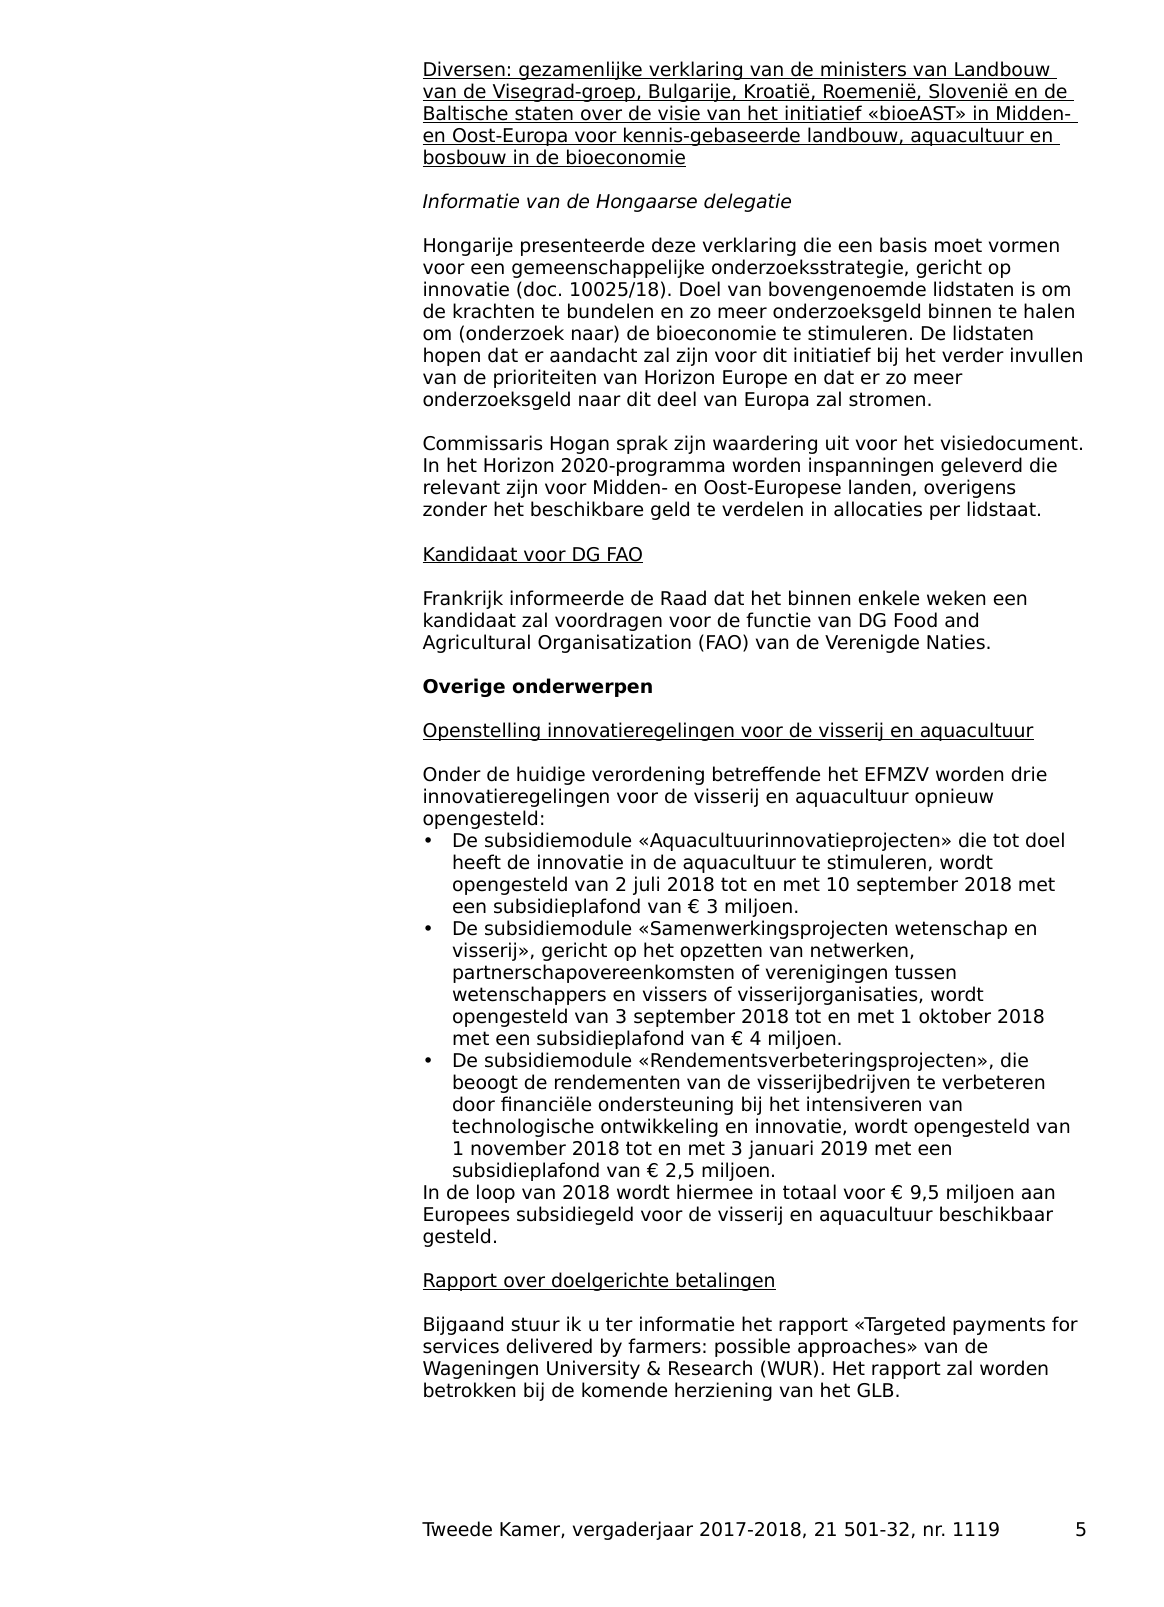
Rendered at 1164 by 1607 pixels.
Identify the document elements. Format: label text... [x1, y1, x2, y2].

subtitle Kandidaat voor DG FAO [422, 543, 1087, 565]
text Onder de huidige verordening betreffende het EFMZV worden drie innovatieregelingen voor de visserij en aquacultuur opnieuw opengesteld: [422, 764, 1087, 830]
subtitle Openstelling innovatieregelingen voor de visserij en aquacultuur [422, 720, 1087, 742]
text • De subsidiemodule «Samenwerkingsprojecten wetenschap en visserij», gericht op het opzetten van netwerken, partnerschapovereenkomsten of verenigingen tussen wetenschappers en vissers of visserijorganisaties, wordt opengesteld van 3 september 2018 tot en met 1 oktober 2018 met een subsidieplafond van € 4 miljoen. [422, 918, 1087, 1050]
text Hongarije presenteerde deze verklaring die een basis moet vormen voor een gemeenschappelijke onderzoeksstrategie, gericht op innovatie (doc. 10025/18). Doel van bovengenoemde lidstaten is om de krachten te bundelen en zo meer onderzoeksgeld binnen te halen om (onderzoek naar) de bioeconomie te stimuleren. De lidstaten hopen dat er aandacht zal zijn voor dit initiatief bij het verder invullen van de prioriteiten van Horizon Europe en dat er zo meer onderzoeksgeld naar dit deel van Europa zal stromen. [422, 235, 1087, 411]
text • De subsidiemodule «Rendementsverbeteringsprojecten», die beoogt de rendementen van de visserijbedrijven te verbeteren door financiële ondersteuning bij het intensiveren van technologische ontwikkeling en innovatie, wordt opengesteld van 1 november 2018 tot en met 3 januari 2019 met een subsidieplafond van € 2,5 miljoen. [422, 1050, 1087, 1182]
subtitle Informatie van de Hongaarse delegatie [422, 191, 1087, 213]
subtitle Rapport over doelgerichte betalingen [422, 1270, 1087, 1292]
subtitle Overige onderwerpen [422, 676, 1087, 698]
text In de loop van 2018 wordt hiermee in totaal voor € 9,5 miljoen aan Europees subsidiegeld voor de visserij en aquacultuur beschikbaar gesteld. [422, 1182, 1087, 1248]
subtitle Diversen: gezamenlijke verklaring van de ministers van Landbouw van de Visegrad-groep, Bulgarije, Kroatië, Roemenië, Slovenië en de Baltische staten over de visie van het initiatief «bioeAST» in Midden- en Oost-Europa voor kennis-gebaseerde landbouw, aquacultuur en bosbouw in de bioeconomie [422, 59, 1087, 169]
text • De subsidiemodule «Aquacultuurinnovatieprojecten» die tot doel heeft de innovatie in de aquacultuur te stimuleren, wordt opengesteld van 2 juli 2018 tot en met 10 september 2018 met een subsidieplafond van € 3 miljoen. [422, 830, 1087, 918]
text Bijgaand stuur ik u ter informatie het rapport «Targeted payments for services delivered by farmers: possible approaches» van de Wageningen University & Research (WUR). Het rapport zal worden betrokken bij de komende herziening van het GLB. [422, 1314, 1087, 1402]
text Commissaris Hogan sprak zijn waardering uit voor het visiedocument. In het Horizon 2020-programma worden inspanningen geleverd die relevant zijn voor Midden- en Oost-Europese landen, overigens zonder het beschikbare geld te verdelen in allocaties per lidstaat. [422, 433, 1087, 521]
text Frankrijk informeerde de Raad dat het binnen enkele weken een kandidaat zal voordragen voor de functie van DG Food and Agricultural Organisatization (FAO) van de Verenigde Naties. [422, 588, 1087, 653]
